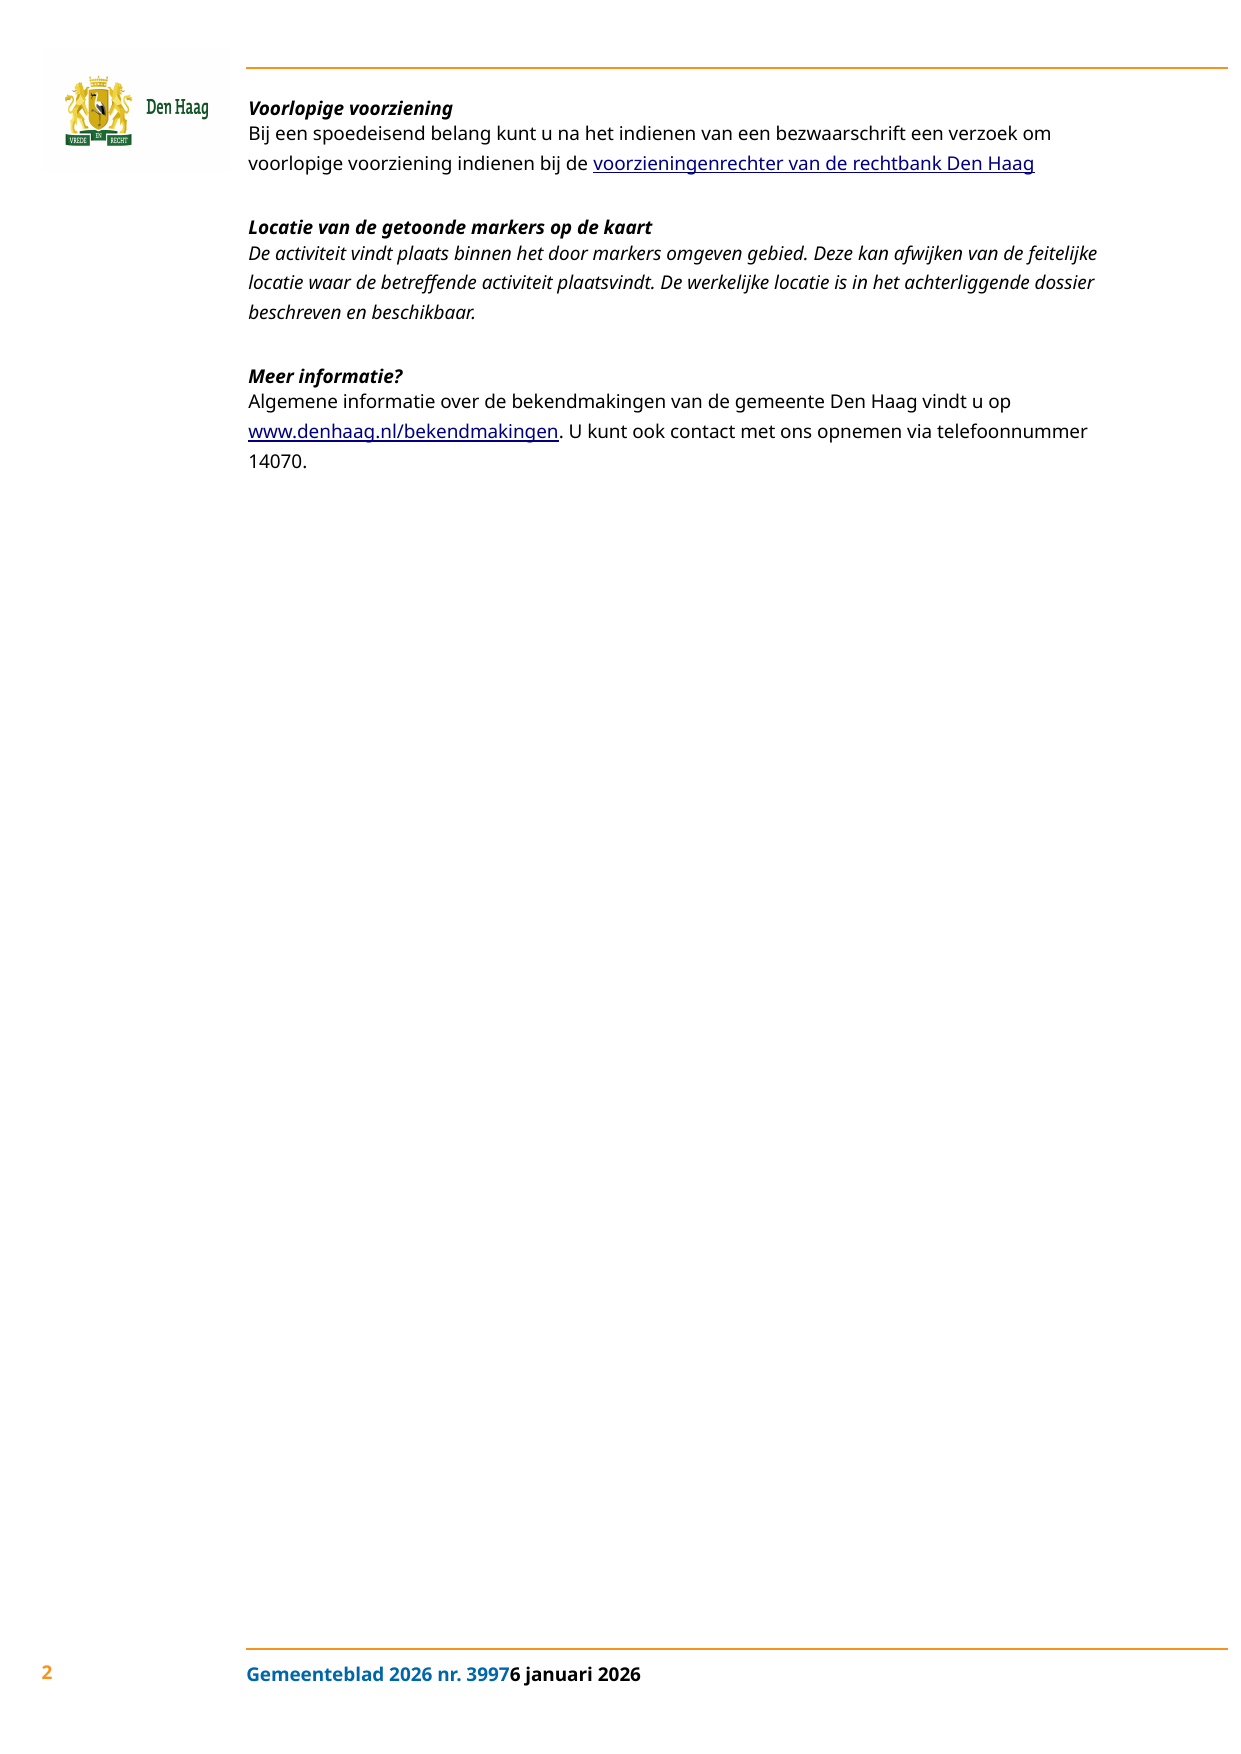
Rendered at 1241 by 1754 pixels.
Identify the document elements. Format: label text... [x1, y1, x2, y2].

text De activiteit vindt plaats binnen het door markers omgeven gebied. Deze kan afwijken van de feitelijke locatie waar de betreffende activiteit plaatsvindt. De werkelijke locatie is in het achterliggende dossier beschreven en beschikbaar. [248, 240, 1152, 325]
text Algemene informatie over de bekendmakingen van de gemeente Den Haag vindt u op www.denhaag.nl/bekendmakingen. U kunt ook contact met ons opnemen via telefoonnummer 14070. [248, 389, 1152, 473]
text Voorlopige voorziening [248, 95, 1152, 121]
text Meer informatie? [248, 363, 1152, 389]
text Bij een spoedeisend belang kunt u na het indienen van een bezwaarschrift een verzoek om voorlopige voorziening indienen bij de voorzieningenrechter van de rechtbank Den Haag [248, 121, 1152, 176]
picture [41, 47, 231, 172]
text Locatie van de getoonde markers op de kaart [248, 214, 1152, 240]
